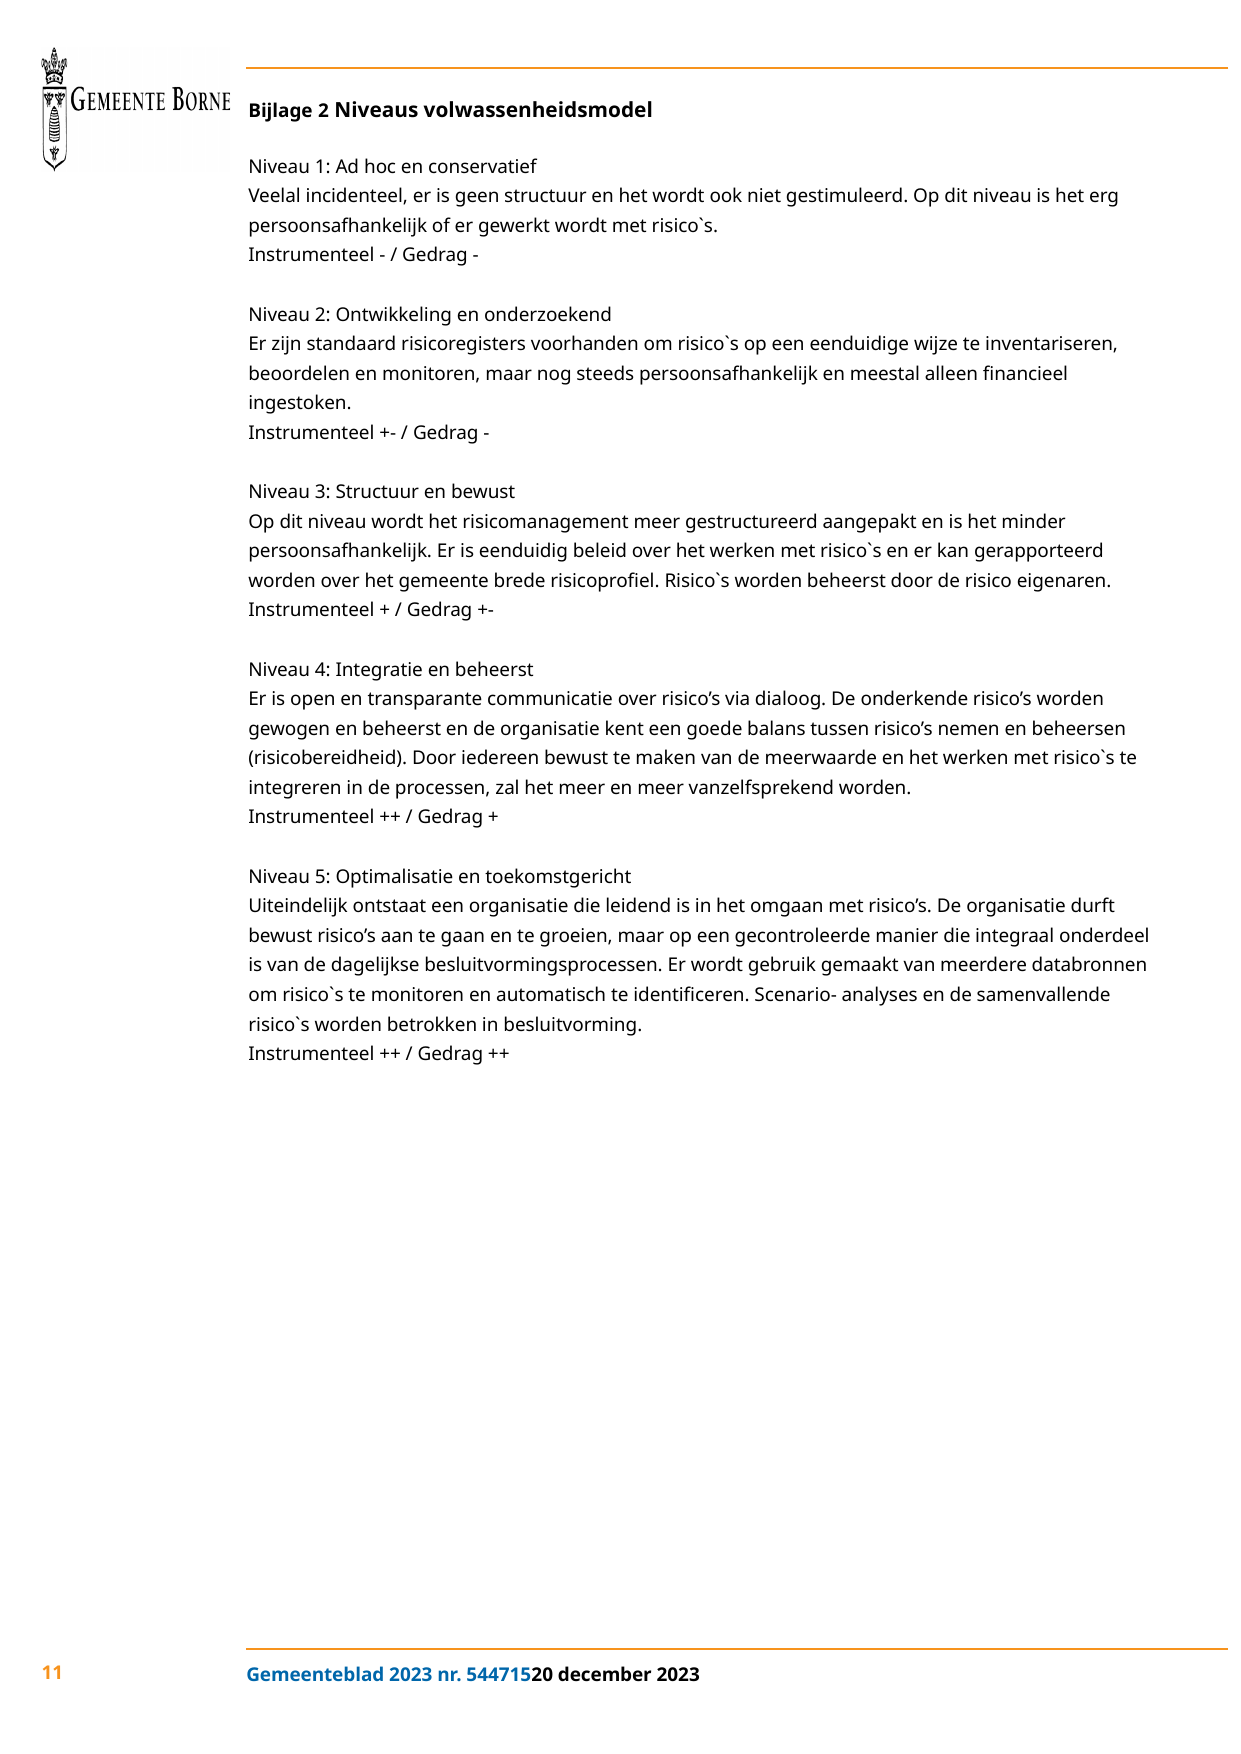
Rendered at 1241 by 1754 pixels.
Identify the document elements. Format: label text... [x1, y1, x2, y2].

text Niveau 1: Ad hoc en conservatief [248, 153, 1152, 179]
text Niveau 4: Integratie en beheerst [248, 656, 1152, 682]
text Instrumenteel - / Gedrag - [248, 242, 1152, 267]
text Instrumenteel +- / Gedrag - [248, 419, 1152, 445]
text Uiteindelijk ontstaat een organisatie die leidend is in het omgaan met risico’s. De organisatie durft bewust risico’s aan te gaan en te groeien, maar op een gecontroleerde manier die integraal onderdeel is van de dagelijkse besluitvormingsprocessen. Er wordt gebruik gemaakt van meerdere databronnen om risico`s te monitoren en automatisch te identificeren. Scenario- analyses en de samenvallende risico`s worden betrokken in besluitvorming. [248, 892, 1152, 1037]
text Niveau 5: Optimalisatie en toekomstgericht [248, 863, 1152, 889]
text Er is open en transparante communicatie over risico’s via dialoog. De onderkende risico’s worden gewogen en beheerst en de organisatie kent een goede balans tussen risico’s nemen en beheersen (risicobereidheid). Door iedereen bewust te maken van de meerwaarde en het werken met risico`s te integreren in de processen, zal het meer en meer vanzelfsprekend worden. [248, 685, 1152, 800]
text Er zijn standaard risicoregisters voorhanden om risico`s op een eenduidige wijze te inventariseren, beoordelen en monitoren, maar nog steeds persoonsafhankelijk en meestal alleen financieel ingestoken. [248, 330, 1152, 415]
text Instrumenteel ++ / Gedrag + [248, 804, 1152, 829]
text Bijlage 2 Niveaus volwassenheidsmodel [248, 95, 1152, 123]
text Veelal incidenteel, er is geen structuur en het wordt ook niet gestimuleerd. Op dit niveau is het erg persoonsafhankelijk of er gewerkt wordt met risico`s. [248, 182, 1152, 238]
text Niveau 3: Structuur en bewust [248, 478, 1152, 504]
text Instrumenteel + / Gedrag +- [248, 597, 1152, 622]
text Instrumenteel ++ / Gedrag ++ [248, 1040, 1152, 1066]
picture [41, 47, 231, 172]
text Op dit niveau wordt het risicomanagement meer gestructureerd aangepakt en is het minder persoonsafhankelijk. Er is eenduidig beleid over het werken met risico`s en er kan gerapporteerd worden over het gemeente brede risicoprofiel. Risico`s worden beheerst door de risico eigenaren. [248, 508, 1152, 593]
text Niveau 2: Ontwikkeling en onderzoekend [248, 301, 1152, 327]
